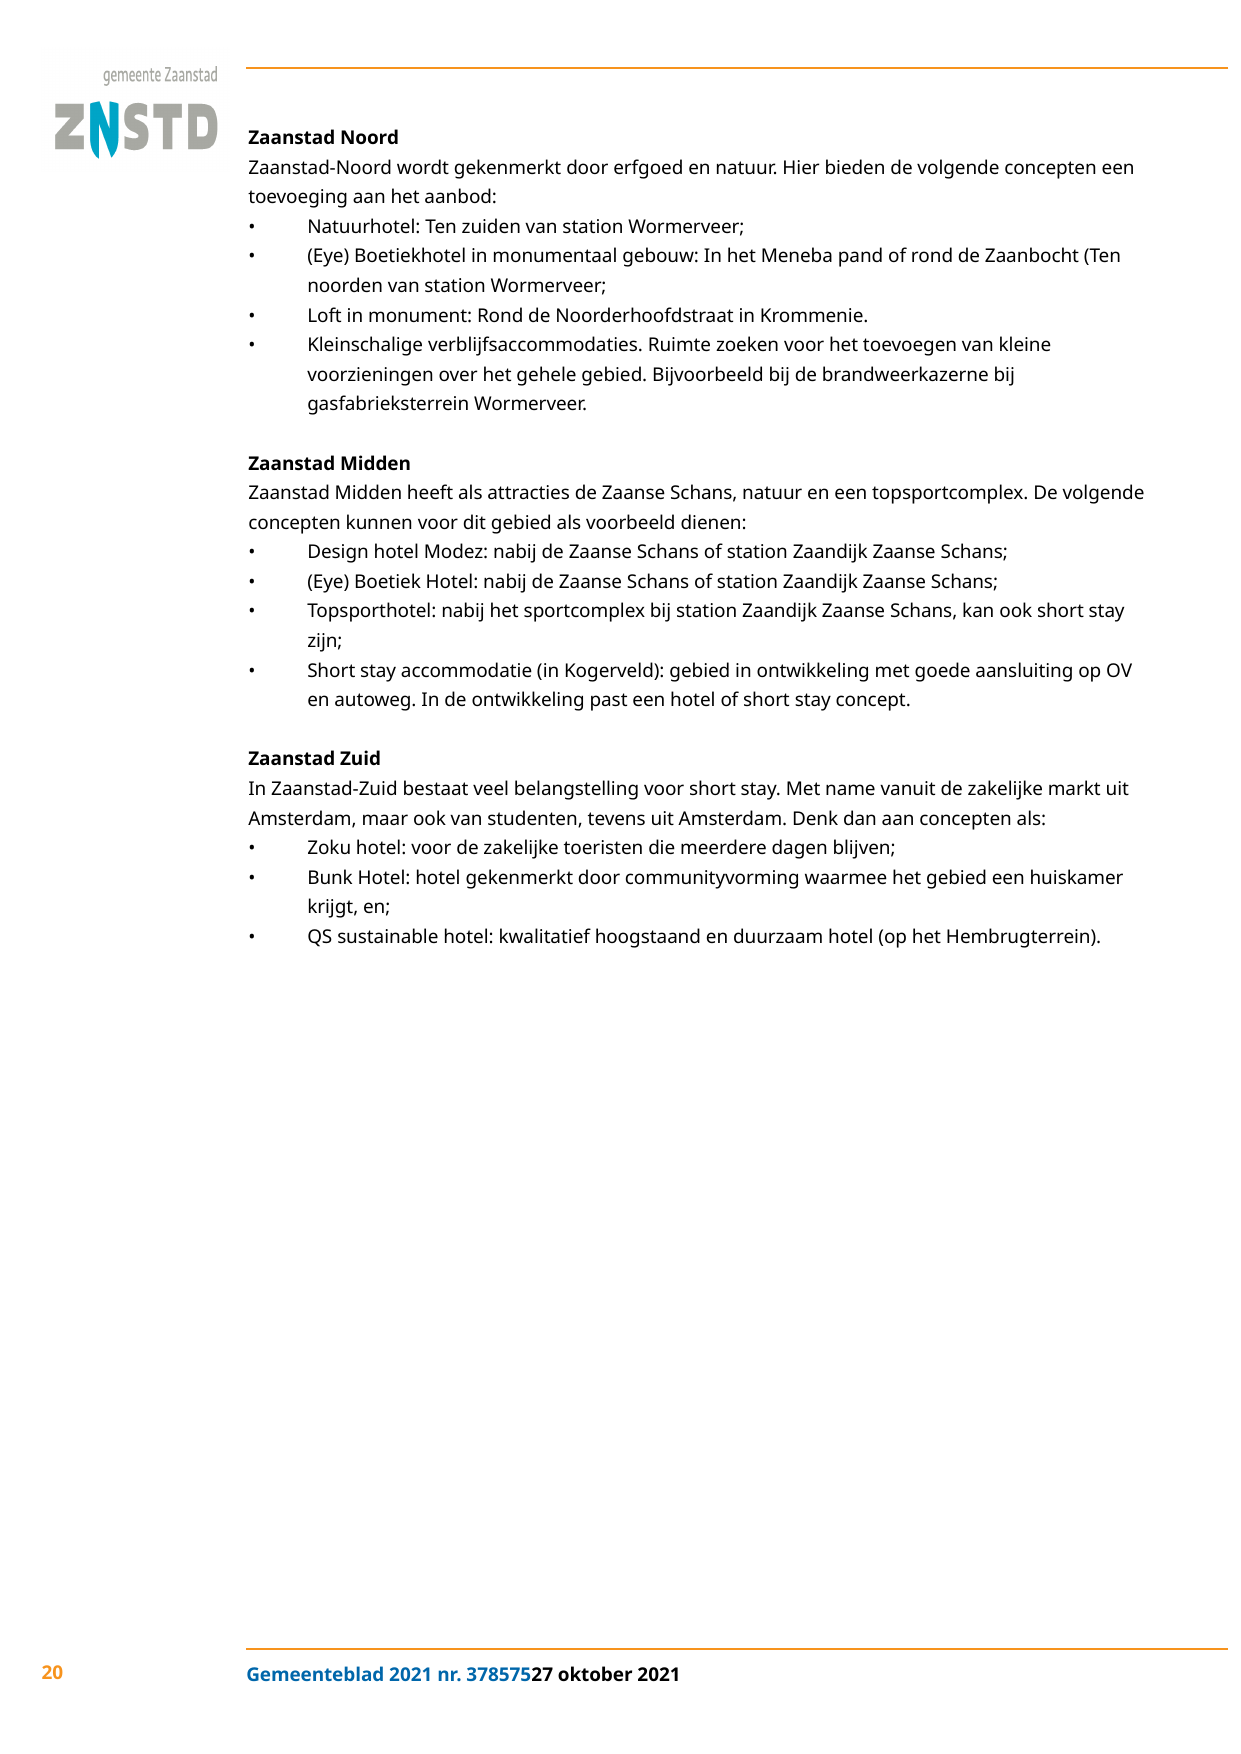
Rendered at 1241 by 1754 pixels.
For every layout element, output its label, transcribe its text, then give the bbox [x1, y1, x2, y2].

text Zaanstad Noord [248, 124, 1152, 150]
list Design hotel Modez: nabij de Zaanse Schans of station Zaandijk Zaanse Schans; [248, 538, 1152, 564]
text In Zaanstad-Zuid bestaat veel belangstelling voor short stay. Met name vanuit de zakelijke markt uit Amsterdam, maar ook van studenten, tevens uit Amsterdam. Denk dan aan concepten als: [248, 775, 1152, 831]
list (Eye) Boetiek Hotel: nabij de Zaanse Schans of station Zaandijk Zaanse Schans; [248, 568, 1152, 594]
list Zoku hotel: voor de zakelijke toeristen die meerdere dagen blijven; [248, 834, 1152, 860]
list Natuurhotel: Ten zuiden van station Wormerveer; [248, 213, 1152, 239]
list Loft in monument: Rond de Noorderhoofdstraat in Krommenie. [248, 302, 1152, 328]
picture [41, 47, 231, 172]
list QS sustainable hotel: kwalitatief hoogstaand en duurzaam hotel (op het Hembrugterrein). [248, 923, 1152, 949]
text Zaanstad Midden [248, 450, 1152, 476]
text Zaanstad-Noord wordt gekenmerkt door erfgoed en natuur. Hier bieden de volgende concepten een toevoeging aan het aanbod: [248, 154, 1152, 209]
list Topsporthotel: nabij het sportcomplex bij station Zaandijk Zaanse Schans, kan ook short stay zijn; [248, 598, 1152, 653]
list Kleinschalige verblijfsaccommodaties. Ruimte zoeken voor het toevoegen van kleine voorzieningen over het gehele gebied. Bijvoorbeeld bij de brandweerkazerne bij gasfabrieksterrein Wormerveer. [248, 331, 1152, 416]
list Bunk Hotel: hotel gekenmerkt door communityvorming waarmee het gebied een huiskamer krijgt, en; [248, 864, 1152, 919]
list Short stay accommodatie (in Kogerveld): gebied in ontwikkeling met goede aansluiting op OV en autoweg. In de ontwikkeling past een hotel of short stay concept. [248, 657, 1152, 712]
text Zaanstad Zuid [248, 746, 1152, 771]
list (Eye) Boetiekhotel in monumentaal gebouw: In het Meneba pand of rond de Zaanbocht (Ten noorden van station Wormerveer; [248, 243, 1152, 298]
text Zaanstad Midden heeft als attracties de Zaanse Schans, natuur en een topsportcomplex. De volgende concepten kunnen voor dit gebied als voorbeeld dienen: [248, 479, 1152, 535]
